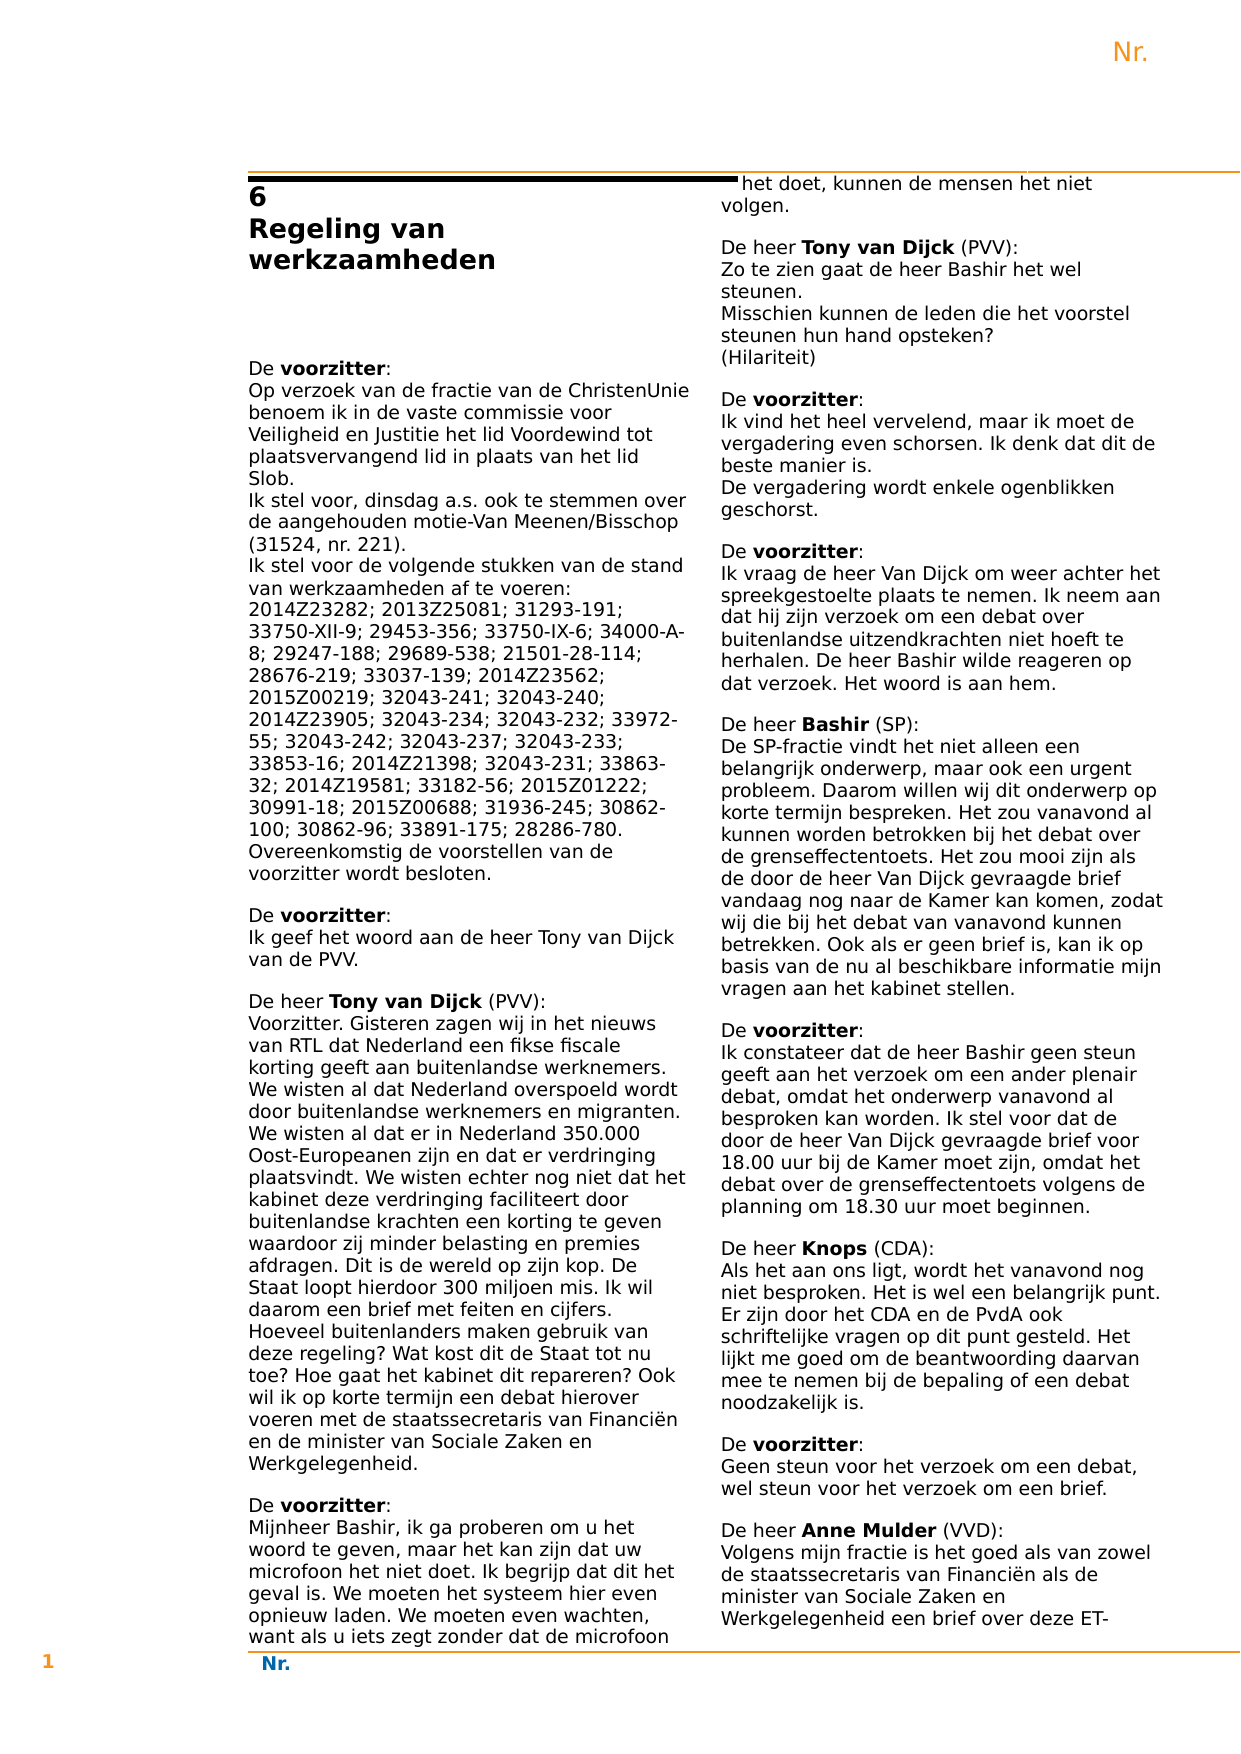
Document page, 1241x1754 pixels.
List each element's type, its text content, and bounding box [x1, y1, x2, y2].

text Op verzoek van de fractie van de ChristenUnie benoem ik in de vaste commissie voor Veiligheid en Justitie het lid Voordewind tot plaatsvervangend lid in plaats van het lid Slob. [248, 379, 691, 489]
text Ik stel voor, dinsdag a.s. ook te stemmen over de aangehouden motie-Van Meenen/Bisschop (31524, nr. 221). [248, 489, 691, 555]
text De voorzitter: [248, 905, 691, 927]
title 6 Regeling van werkzaamheden [248, 182, 691, 276]
text De SP-fractie vindt het niet alleen een belangrijk onderwerp, maar ook een urgent probleem. Daarom willen wij dit onderwerp op korte termijn bespreken. Het zou vanavond al kunnen worden betrokken bij het debat over de grenseffectentoets. Het zou mooi zijn als de door de heer Van Dijck gevraagde brief vandaag nog naar de Kamer kan komen, zodat wij die bij het debat van vanavond kunnen betrekken. Ook als er geen brief is, kan ik op basis van de nu al beschikbare informatie mijn vragen aan het kabinet stellen. [721, 736, 1163, 1000]
text Mijnheer Bashir, ik ga proberen om u het woord te geven, maar het kan zijn dat uw microfoon het niet doet. Ik begrijp dat dit het geval is. We moeten het systeem hier even opnieuw laden. We moeten even wachten, want als u iets zegt zonder dat de microfoon [248, 1517, 691, 1648]
text (Hilariteit) [721, 347, 1163, 369]
text Ik geef het woord aan de heer Tony van Dijck van de PVV. [248, 927, 691, 971]
text Ik constateer dat de heer Bashir geen steun geeft aan het verzoek om een ander plenair debat, omdat het onderwerp vanavond al besproken kan worden. Ik stel voor dat de door de heer Van Dijck gevraagde brief voor 18.00 uur bij de Kamer moet zijn, omdat het debat over de grenseffectentoets volgens de planning om 18.30 uur moet beginnen. [721, 1042, 1163, 1218]
text De voorzitter: [721, 541, 1163, 562]
text Overeenkomstig de voorstellen van de voorzitter wordt besloten. [248, 841, 691, 885]
text Volgens mijn fractie is het goed als van zowel de staatssecretaris van Financiën als de minister van Sociale Zaken en Werkgelegenheid een brief over deze ET- [721, 1542, 1163, 1629]
text Geen steun voor het verzoek om een debat, wel steun voor het verzoek om een brief. [721, 1456, 1163, 1500]
text De voorzitter: [721, 1020, 1163, 1042]
text De heer Anne Mulder (VVD): [721, 1520, 1163, 1542]
text De voorzitter: [248, 1494, 691, 1517]
text het doet, kunnen de mensen het niet volgen. [721, 173, 1163, 217]
text De voorzitter: [248, 358, 691, 379]
text Als het aan ons ligt, wordt het vanavond nog niet besproken. Het is wel een belangrijk punt. Er zijn door het CDA en de PvdA ook schriftelijke vragen op dit punt gesteld. Het lijkt me goed om de beantwoording daarvan mee te nemen bij de bepaling of een debat noodzakelijk is. [721, 1260, 1163, 1414]
text De vergadering wordt enkele ogenblikken geschorst. [721, 477, 1163, 521]
text De voorzitter: [721, 389, 1163, 411]
text Zo te zien gaat de heer Bashir het wel steunen. [721, 259, 1163, 303]
text De heer Tony van Dijck (PVV): [248, 991, 691, 1013]
text De heer Knops (CDA): [721, 1238, 1163, 1260]
text Misschien kunnen de leden die het voorstel steunen hun hand opsteken? [721, 303, 1163, 347]
text Voorzitter. Gisteren zagen wij in het nieuws van RTL dat Nederland een fikse fiscale korting geeft aan buitenlandse werknemers. We wisten al dat Nederland overspoeld wordt door buitenlandse werknemers en migranten. We wisten al dat er in Nederland 350.000 Oost-Europeanen zijn en dat er verdringing plaatsvindt. We wisten echter nog niet dat het kabinet deze verdringing faciliteert door buitenlandse krachten een korting te geven waardoor zij minder belasting en premies afdragen. Dit is de wereld op zijn kop. De Staat loopt hierdoor 300 miljoen mis. Ik wil daarom een brief met feiten en cijfers. Hoeveel buitenlanders maken gebruik van deze regeling? Wat kost dit de Staat tot nu toe? Hoe gaat het kabinet dit repareren? Ook wil ik op korte termijn een debat hierover voeren met de staatssecretaris van Financiën en de minister van Sociale Zaken en Werkgelegenheid. [248, 1013, 691, 1474]
text De voorzitter: [721, 1434, 1163, 1456]
text De heer Bashir (SP): [721, 714, 1163, 736]
text Ik vraag de heer Van Dijck om weer achter het spreekgestoelte plaats te nemen. Ik neem aan dat hij zijn verzoek om een debat over buitenlandse uitzendkrachten niet hoeft te herhalen. De heer Bashir wilde reageren op dat verzoek. Het woord is aan hem. [721, 562, 1163, 694]
text De heer Tony van Dijck (PVV): [721, 237, 1163, 259]
text Ik stel voor de volgende stukken van de stand van werkzaamheden af te voeren: 2014Z23282; 2013Z25081; 31293-191; 33750-XII-9; 29453-356; 33750-IX-6; 34000-A-8; 29247-188; 29689-538; 21501-28-114; 28676-219; 33037-139; 2014Z23562; 2015Z00219; 32043-241; 32043-240; 2014Z23905; 32043-234; 32043-232; 33972-55; 32043-242; 32043-237; 32043-233; 33853-16; 2014Z21398; 32043-231; 33863-32; 2014Z19581; 33182-56; 2015Z01222; 30991-18; 2015Z00688; 31936-245; 30862-100; 30862-96; 33891-175; 28286-780. [248, 555, 691, 841]
text Ik vind het heel vervelend, maar ik moet de vergadering even schorsen. Ik denk dat dit de beste manier is. [721, 411, 1163, 477]
